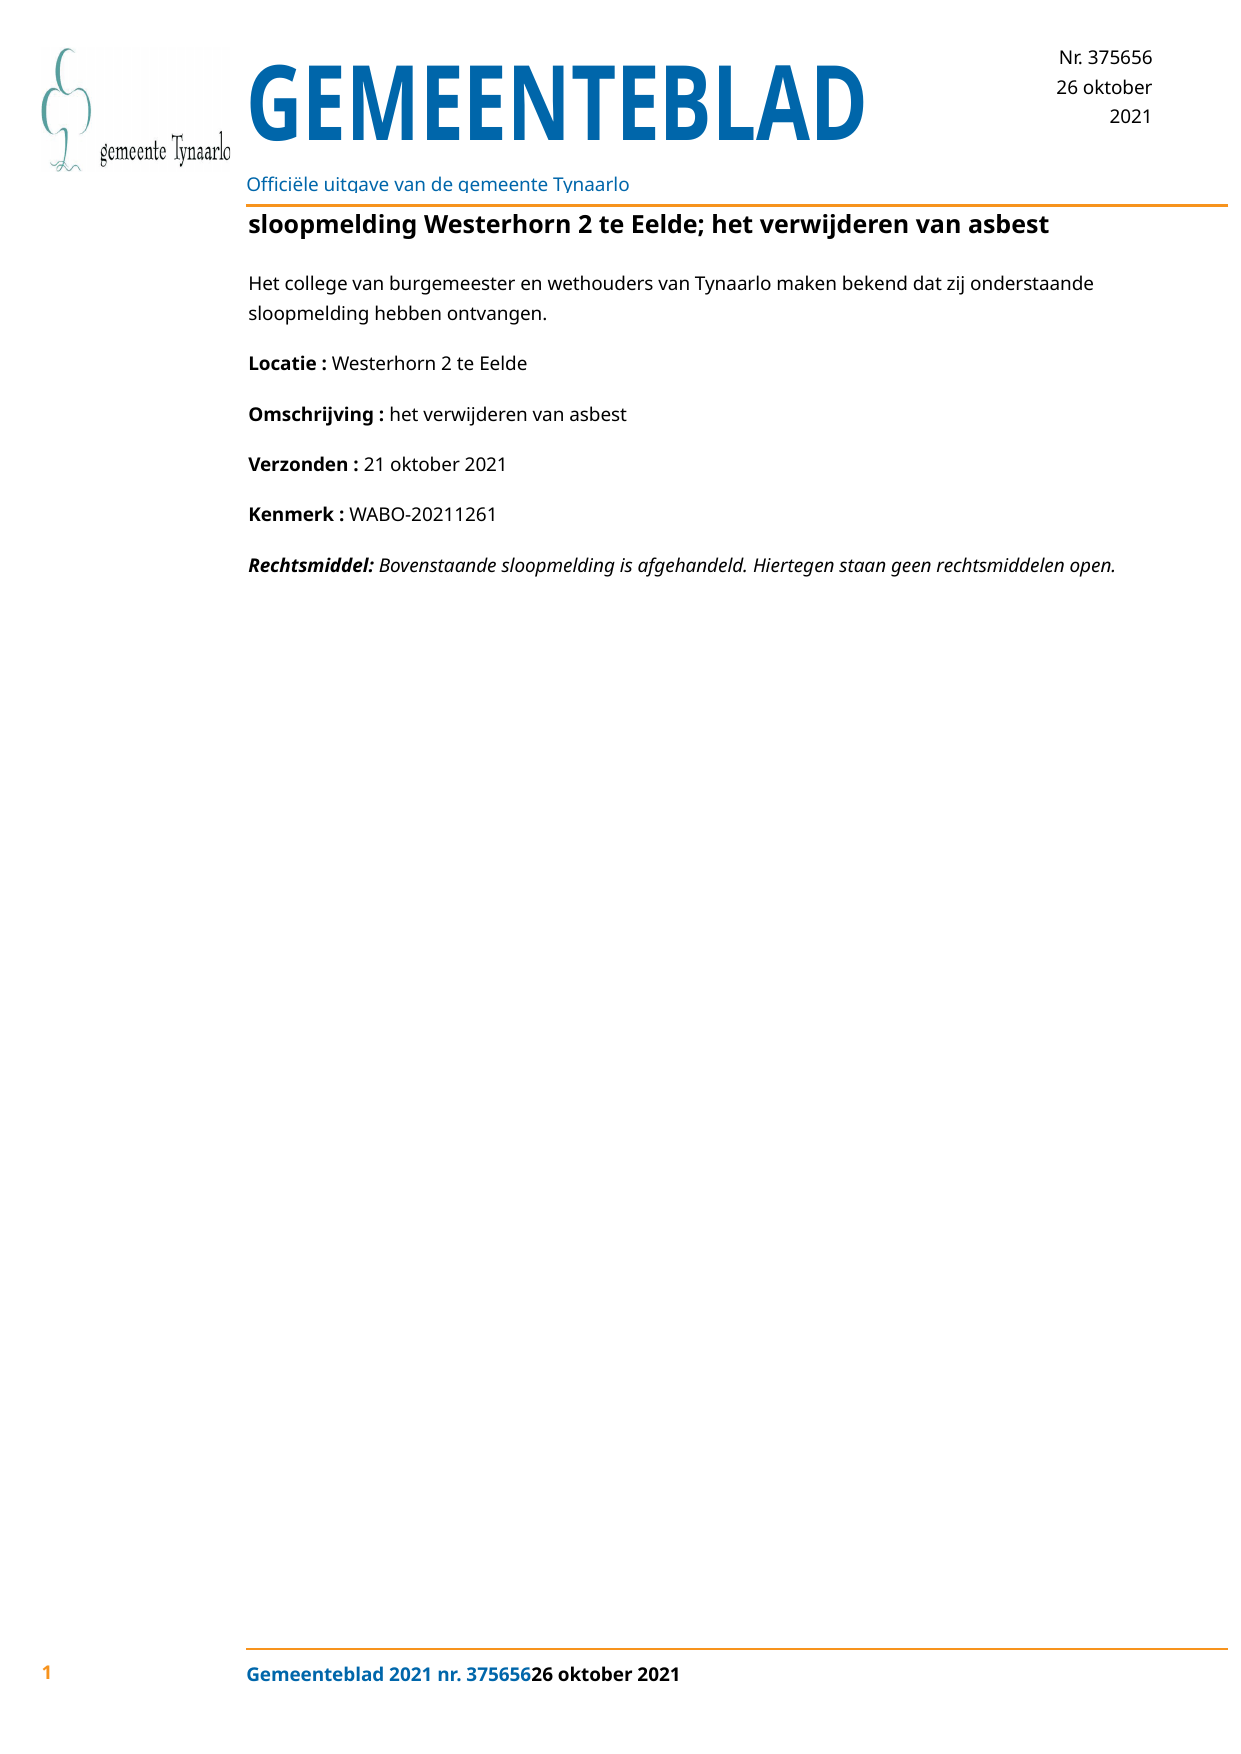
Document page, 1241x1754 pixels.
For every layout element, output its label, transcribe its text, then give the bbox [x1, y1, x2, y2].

text Locatie : Westerhorn 2 te Eelde [248, 350, 1152, 376]
picture [41, 47, 231, 172]
text Verzonden : 21 oktober 2021 [248, 451, 1152, 477]
text Rechtsmiddel: Bovenstaande sloopmelding is afgehandeld. Hiertegen staan geen rechtsmiddelen open. [248, 552, 1152, 578]
text Het college van burgemeester en wethouders van Tynaarlo maken bekend dat zij onderstaande sloopmelding hebben ontvangen. [248, 270, 1152, 326]
text Kenmerk : WABO-20211261 [248, 502, 1152, 527]
text sloopmelding Westerhorn 2 te Eelde; het verwijderen van asbest [248, 207, 1152, 241]
text Omschrijving : het verwijderen van asbest [248, 401, 1152, 426]
